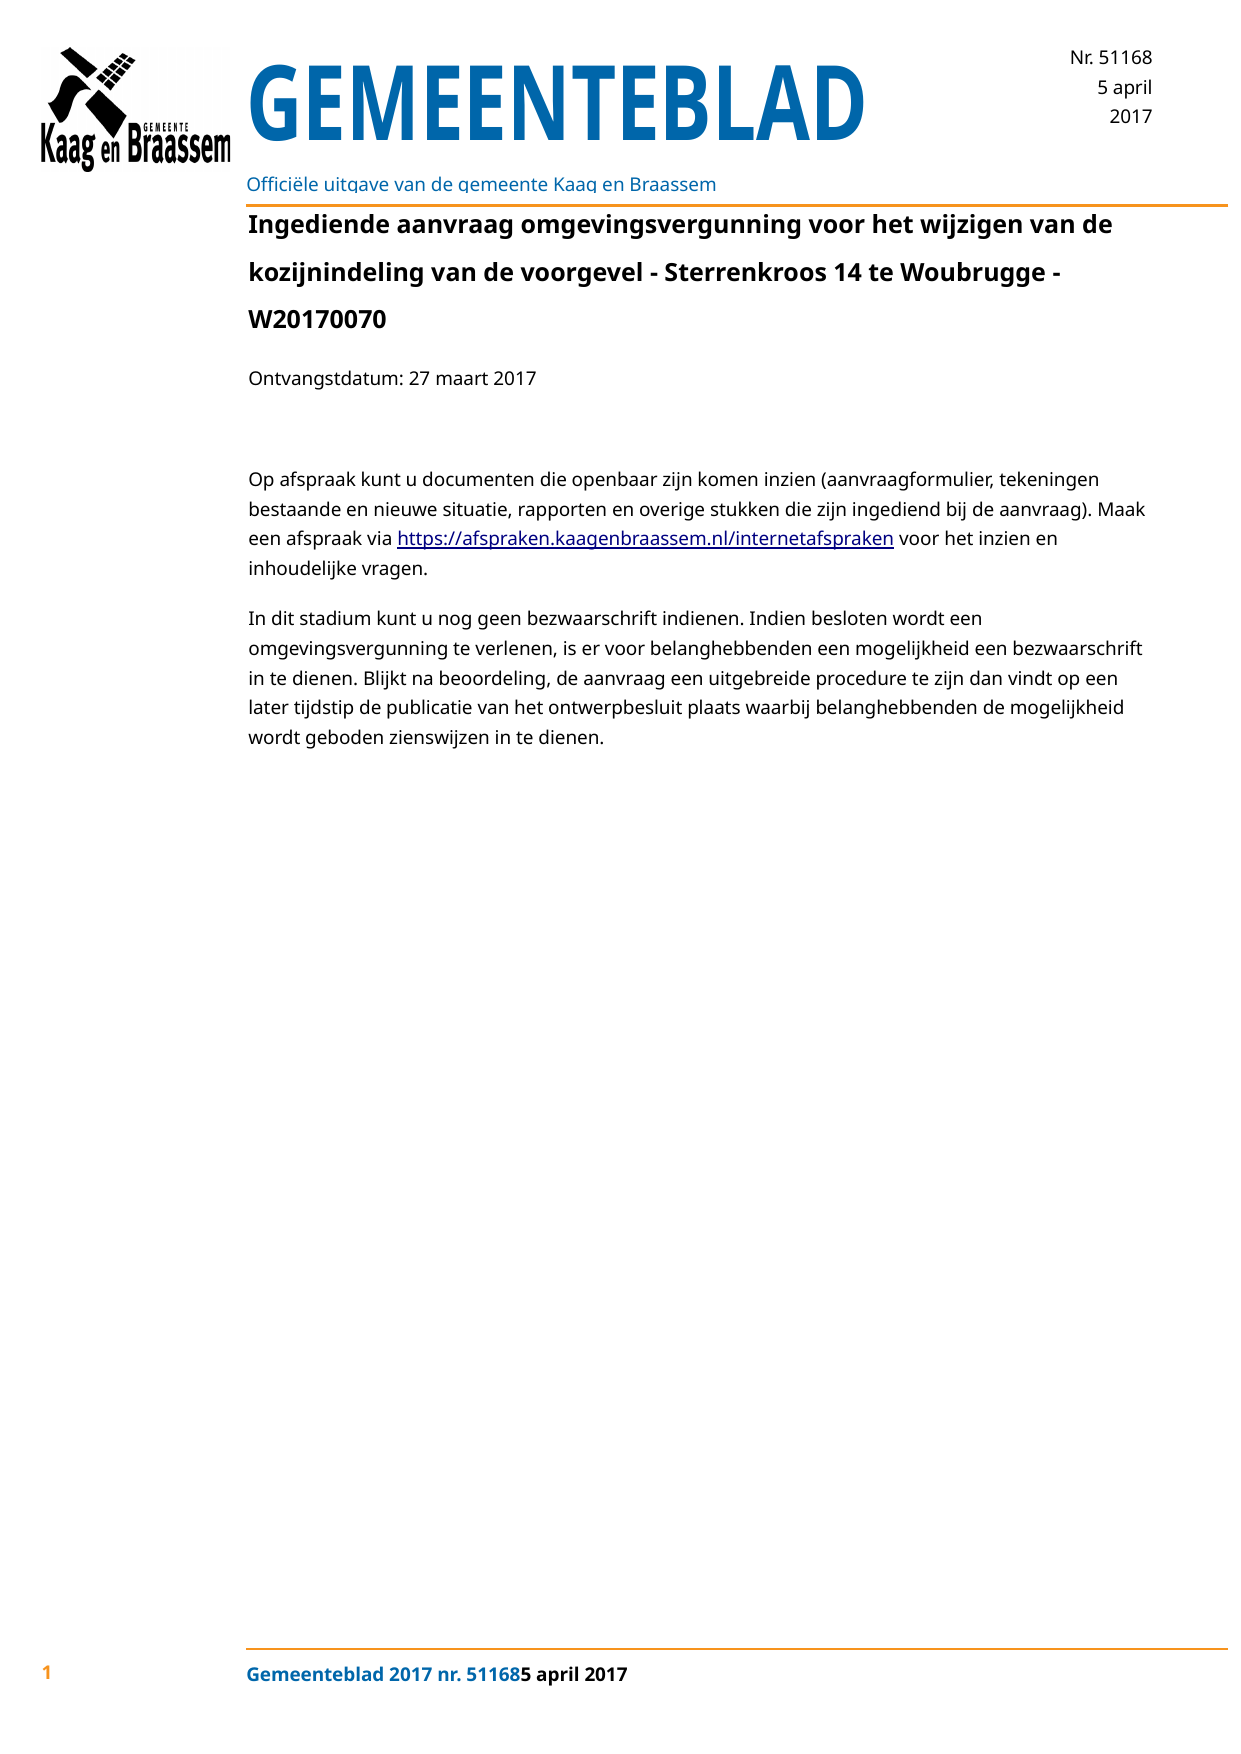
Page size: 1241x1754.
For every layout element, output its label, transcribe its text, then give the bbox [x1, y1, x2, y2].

text Ingediende aanvraag omgevingsvergunning voor het wijzigen van de kozijnindeling van de voorgevel - Sterrenkroos 14 te Woubrugge - W20170070 [248, 207, 1152, 336]
text Op afspraak kunt u documenten die openbaar zijn komen inzien (aanvraagformulier, tekeningen bestaande en nieuwe situatie, rapporten en overige stukken die zijn ingediend bij de aanvraag). Maak een afspraak via https://afspraken.kaagenbraassem.nl/internetafspraken voor het inzien en inhoudelijke vragen. [248, 466, 1152, 581]
text Ontvangstdatum: 27 maart 2017 [248, 366, 1152, 391]
picture [41, 47, 231, 172]
text In dit stadium kunt u nog geen bezwaarschrift indienen. Indien besloten wordt een omgevingsvergunning te verlenen, is er voor belanghebbenden een mogelijkheid een bezwaarschrift in te dienen. Blijkt na beoordeling, de aanvraag een uitgebreide procedure te zijn dan vindt op een later tijdstip de publicatie van het ontwerpbesluit plaats waarbij belanghebbenden de mogelijkheid wordt geboden zienswijzen in te dienen. [248, 606, 1152, 749]
